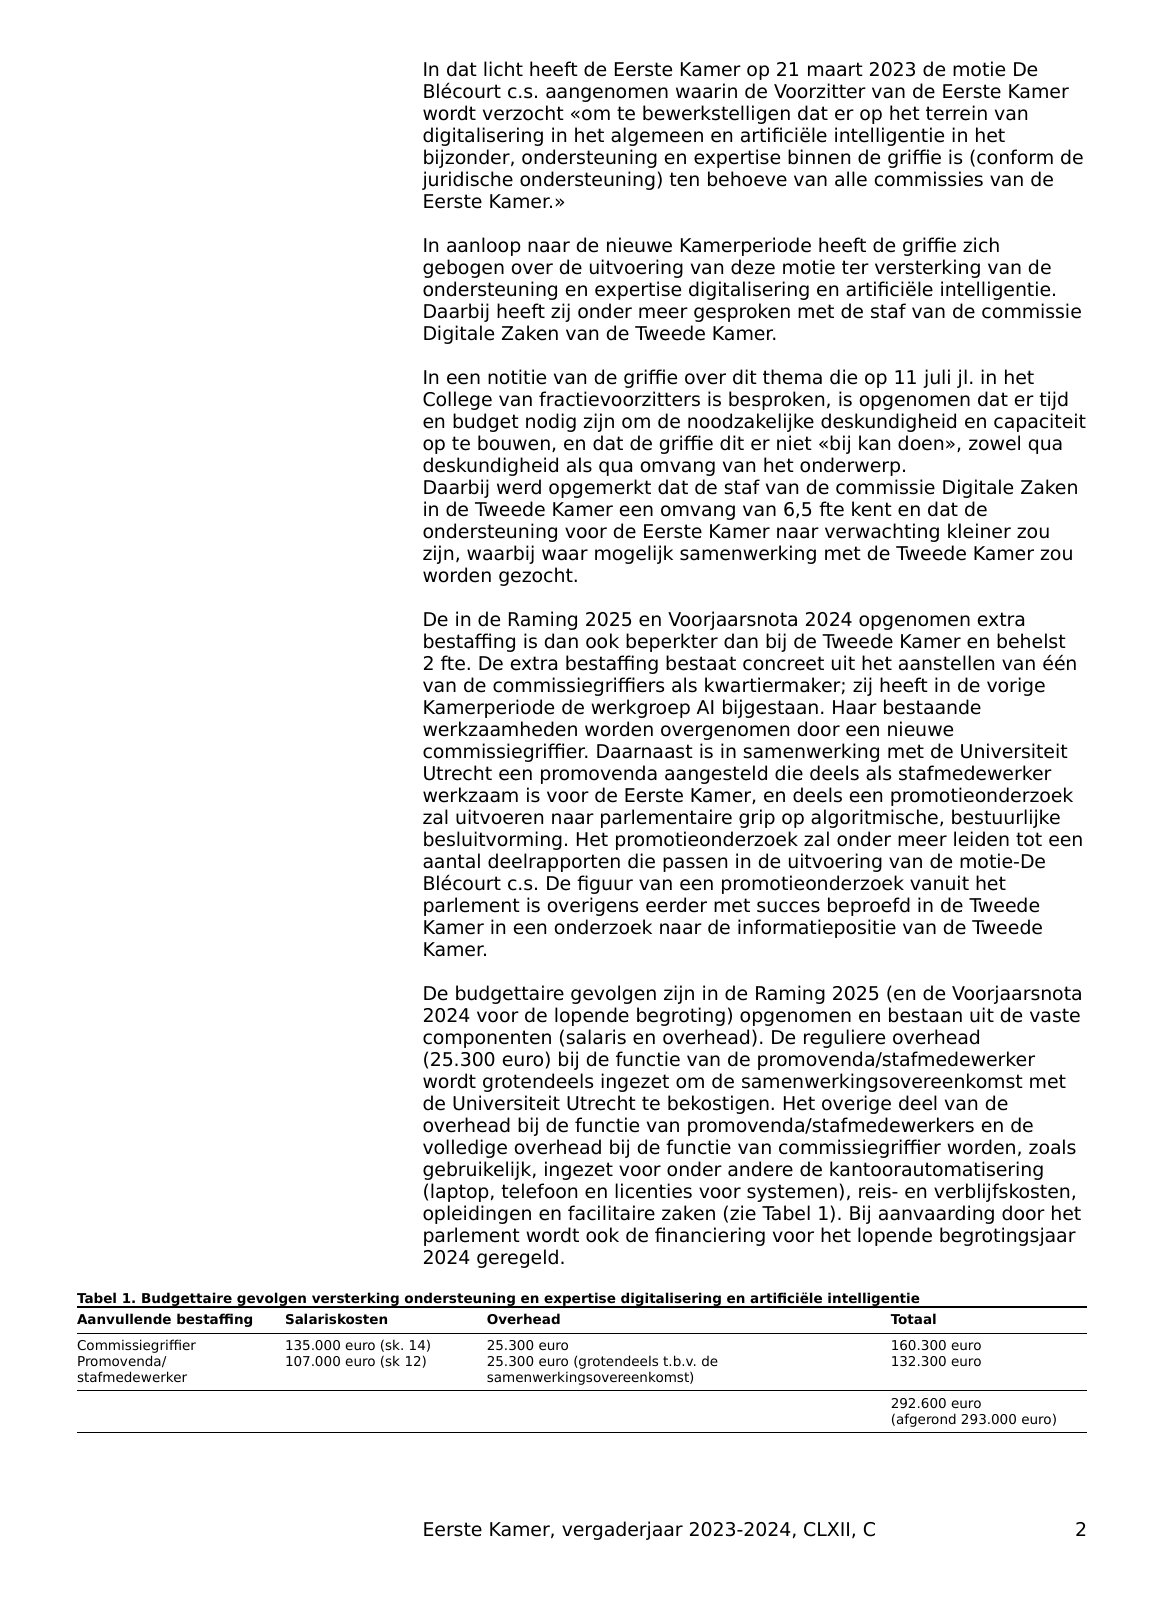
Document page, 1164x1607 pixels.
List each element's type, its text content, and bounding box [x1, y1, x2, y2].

table_cell Overhead [481, 1308, 885, 1332]
text De in de Raming 2025 en Voorjaarsnota 2024 opgenomen extra bestaffing is dan ook beperkter dan bij de Tweede Kamer en behelst 2 fte. De extra bestaffing bestaat concreet uit het aanstellen van één van de commissiegriffiers als kwartiermaker; zij heeft in de vorige Kamerperiode de werkgroep AI bijgestaan. Haar bestaande werkzaamheden worden overgenomen door een nieuwe commissiegriffier. Daarnaast is in samenwerking met de Universiteit Utrecht een promovenda aangesteld die deels als stafmedewerker werkzaam is voor de Eerste Kamer, en deels een promotieonderzoek zal uitvoeren naar parlementaire grip op algoritmische, bestuurlijke besluitvorming. Het promotieonderzoek zal onder meer leiden tot een aantal deelrapporten die passen in de uitvoering van de motie-De Blécourt c.s. De figuur van een promotieonderzoek vanuit het parlement is overigens eerder met succes beproefd in de Tweede Kamer in een onderzoek naar de informatiepositie van de Tweede Kamer. [422, 609, 1087, 961]
table_cell 25.300 euro [481, 1334, 885, 1354]
table_cell 132.300 euro [885, 1354, 1087, 1390]
table_cell Salariskosten [279, 1308, 481, 1332]
table_cell [77, 1391, 279, 1432]
text In aanloop naar de nieuwe Kamerperiode heeft de griffie zich gebogen over de uitvoering van deze motie ter versterking van de ondersteuning en expertise digitalisering en artificiële intelligentie. Daarbij heeft zij onder meer gesproken met de staf van de commissie Digitale Zaken van de Tweede Kamer. [422, 235, 1087, 345]
table_cell 292.600 euro (afgerond 293.000 euro) [885, 1391, 1087, 1432]
table_cell Aanvullende bestaffing [77, 1308, 279, 1332]
table_cell 107.000 euro (sk 12) [279, 1354, 481, 1390]
table_cell [481, 1391, 885, 1432]
text In een notitie van de griffie over dit thema die op 11 juli jl. in het College van fractievoorzitters is besproken, is opgenomen dat er tijd en budget nodig zijn om de noodzakelijke deskundigheid en capaciteit op te bouwen, en dat de griffie dit er niet «bij kan doen», zowel qua deskundigheid als qua omvang van het onderwerp. [422, 367, 1087, 477]
table_cell 25.300 euro (grotendeels t.b.v. de samenwerkingsovereenkomst) [481, 1354, 885, 1390]
table_cell Promovenda/ stafmedewerker [77, 1354, 279, 1390]
table_cell [279, 1391, 481, 1432]
table_cell 135.000 euro (sk. 14) [279, 1334, 481, 1354]
table_cell Commissiegriffier [77, 1334, 279, 1354]
table_cell 160.300 euro [885, 1334, 1087, 1354]
text De budgettaire gevolgen zijn in de Raming 2025 (en de Voorjaarsnota 2024 voor de lopende begroting) opgenomen en bestaan uit de vaste componenten (salaris en overhead). De reguliere overhead (25.300 euro) bij de functie van de promovenda/stafmedewerker wordt grotendeels ingezet om de samenwerkingsovereenkomst met de Universiteit Utrecht te bekostigen. Het overige deel van de overhead bij de functie van promovenda/stafmedewerkers en de volledige overhead bij de functie van commissiegriffier worden, zoals gebruikelijk, ingezet voor onder andere de kantoorautomatisering (laptop, telefoon en licenties voor systemen), reis- en verblijfskosten, opleidingen en facilitaire zaken (zie Tabel 1). Bij aanvaarding door het parlement wordt ook de financiering voor het lopende begrotingsjaar 2024 geregeld. [422, 983, 1087, 1269]
table_cell Totaal [885, 1308, 1087, 1332]
text Daarbij werd opgemerkt dat de staf van de commissie Digitale Zaken in de Tweede Kamer een omvang van 6,5 fte kent en dat de ondersteuning voor de Eerste Kamer naar verwachting kleiner zou zijn, waarbij waar mogelijk samenwerking met de Tweede Kamer zou worden gezocht. [422, 477, 1087, 587]
table_header Tabel 1. Budgettaire gevolgen versterking ondersteuning en expertise digitalisering en artificiële intelligentie [77, 1291, 1087, 1306]
text In dat licht heeft de Eerste Kamer op 21 maart 2023 de motie De Blécourt c.s. aangenomen waarin de Voorzitter van de Eerste Kamer wordt verzocht «om te bewerkstelligen dat er op het terrein van digitalisering in het algemeen en artificiële intelligentie in het bijzonder, ondersteuning en expertise binnen de griffie is (conform de juridische ondersteuning) ten behoeve van alle commissies van de Eerste Kamer.» [422, 59, 1087, 213]
